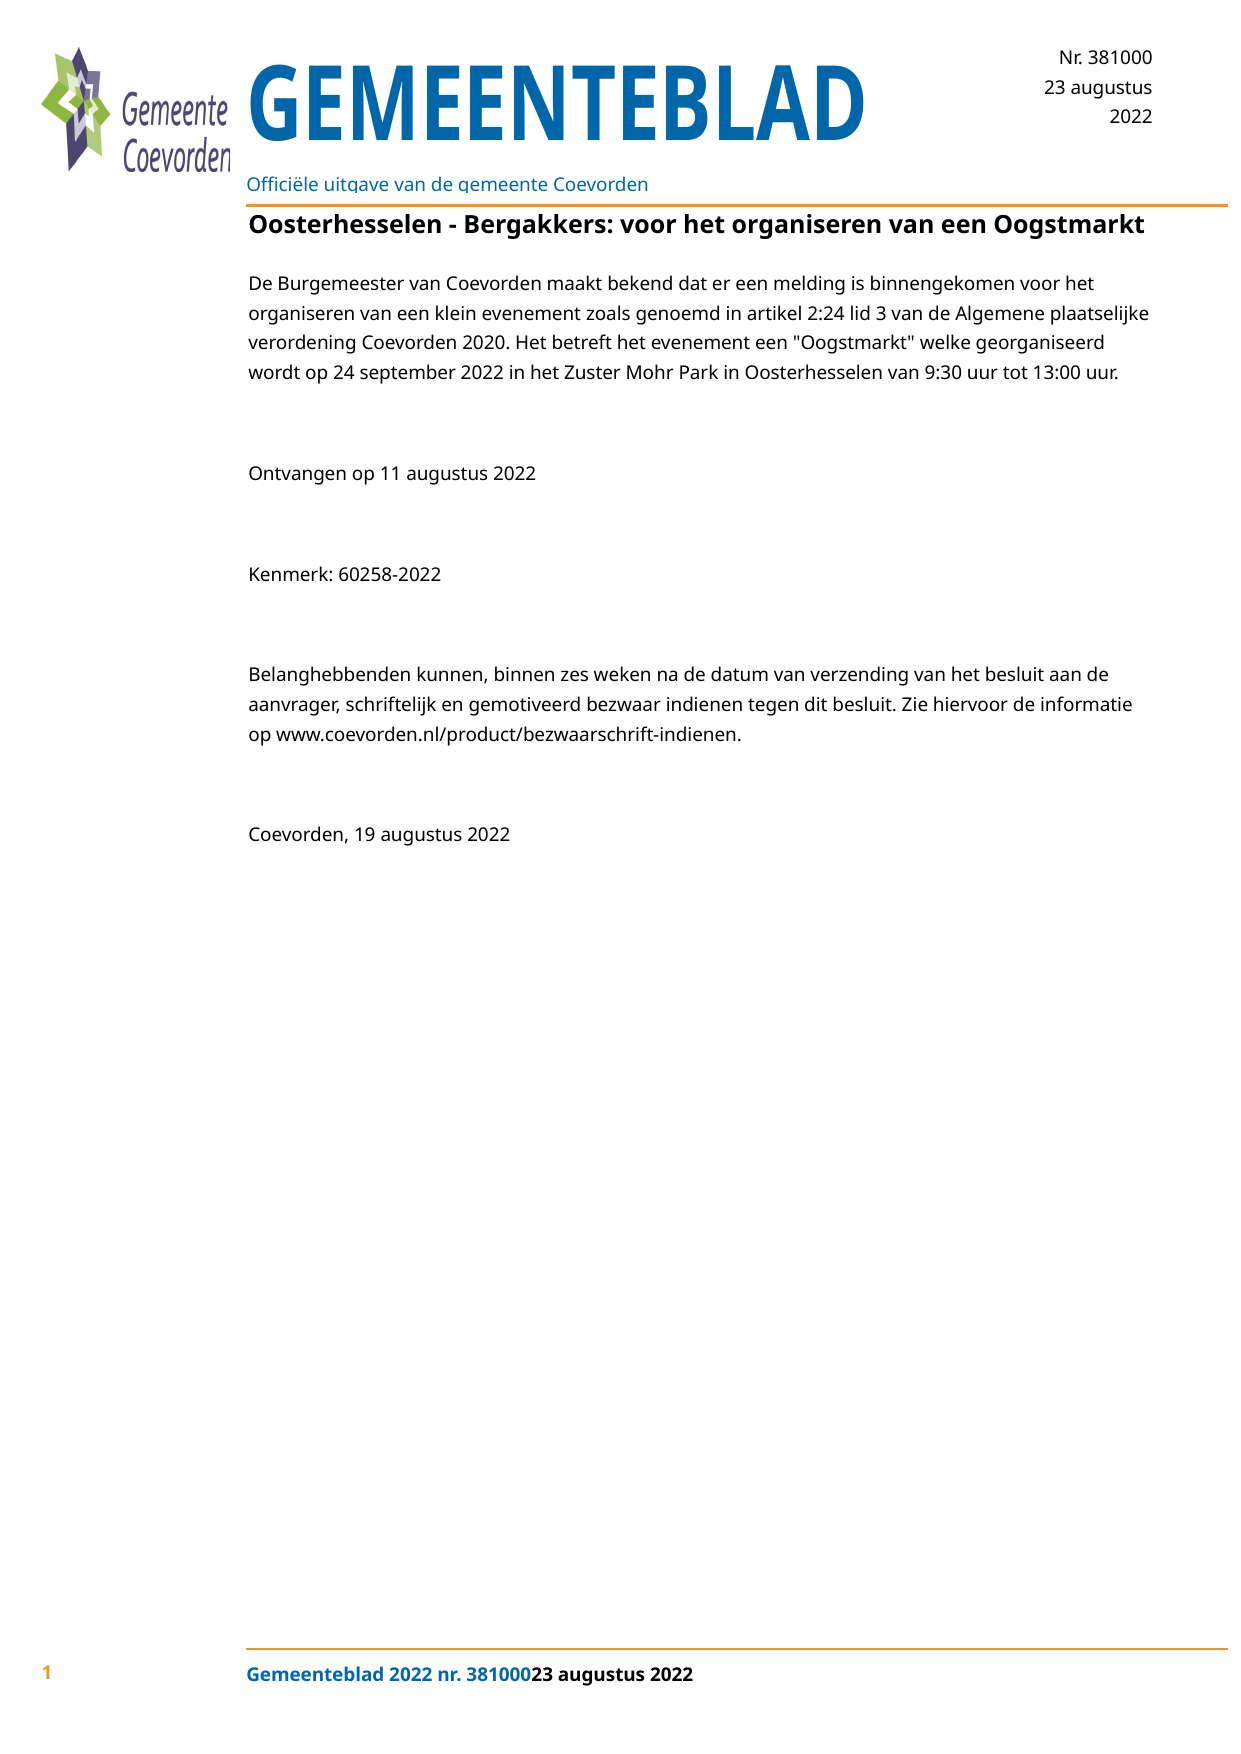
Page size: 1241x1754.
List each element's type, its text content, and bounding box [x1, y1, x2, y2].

text Belanghebbenden kunnen, binnen zes weken na de datum van verzending van het besluit aan de aanvrager, schriftelijk en gemotiveerd bezwaar indienen tegen dit besluit. Zie hiervoor de informatie op www.coevorden.nl/product/bezwaarschrift-indienen. [248, 662, 1152, 746]
text Coevorden, 19 augustus 2022 [248, 822, 1152, 847]
picture [41, 47, 231, 172]
text Oosterhesselen - Bergakkers: voor het organiseren van een Oogstmarkt [248, 207, 1152, 241]
text De Burgemeester van Coevorden maakt bekend dat er een melding is binnengekomen voor het organiseren van een klein evenement zoals genoemd in artikel 2:24 lid 3 van de Algemene plaatselijke verordening Coevorden 2020. Het betreft het evenement een "Oogstmarkt" welke georganiseerd wordt op 24 september 2022 in het Zuster Mohr Park in Oosterhesselen van 9:30 uur tot 13:00 uur. [248, 270, 1152, 385]
text Kenmerk: 60258-2022 [248, 561, 1152, 586]
text Ontvangen op 11 augustus 2022 [248, 460, 1152, 486]
